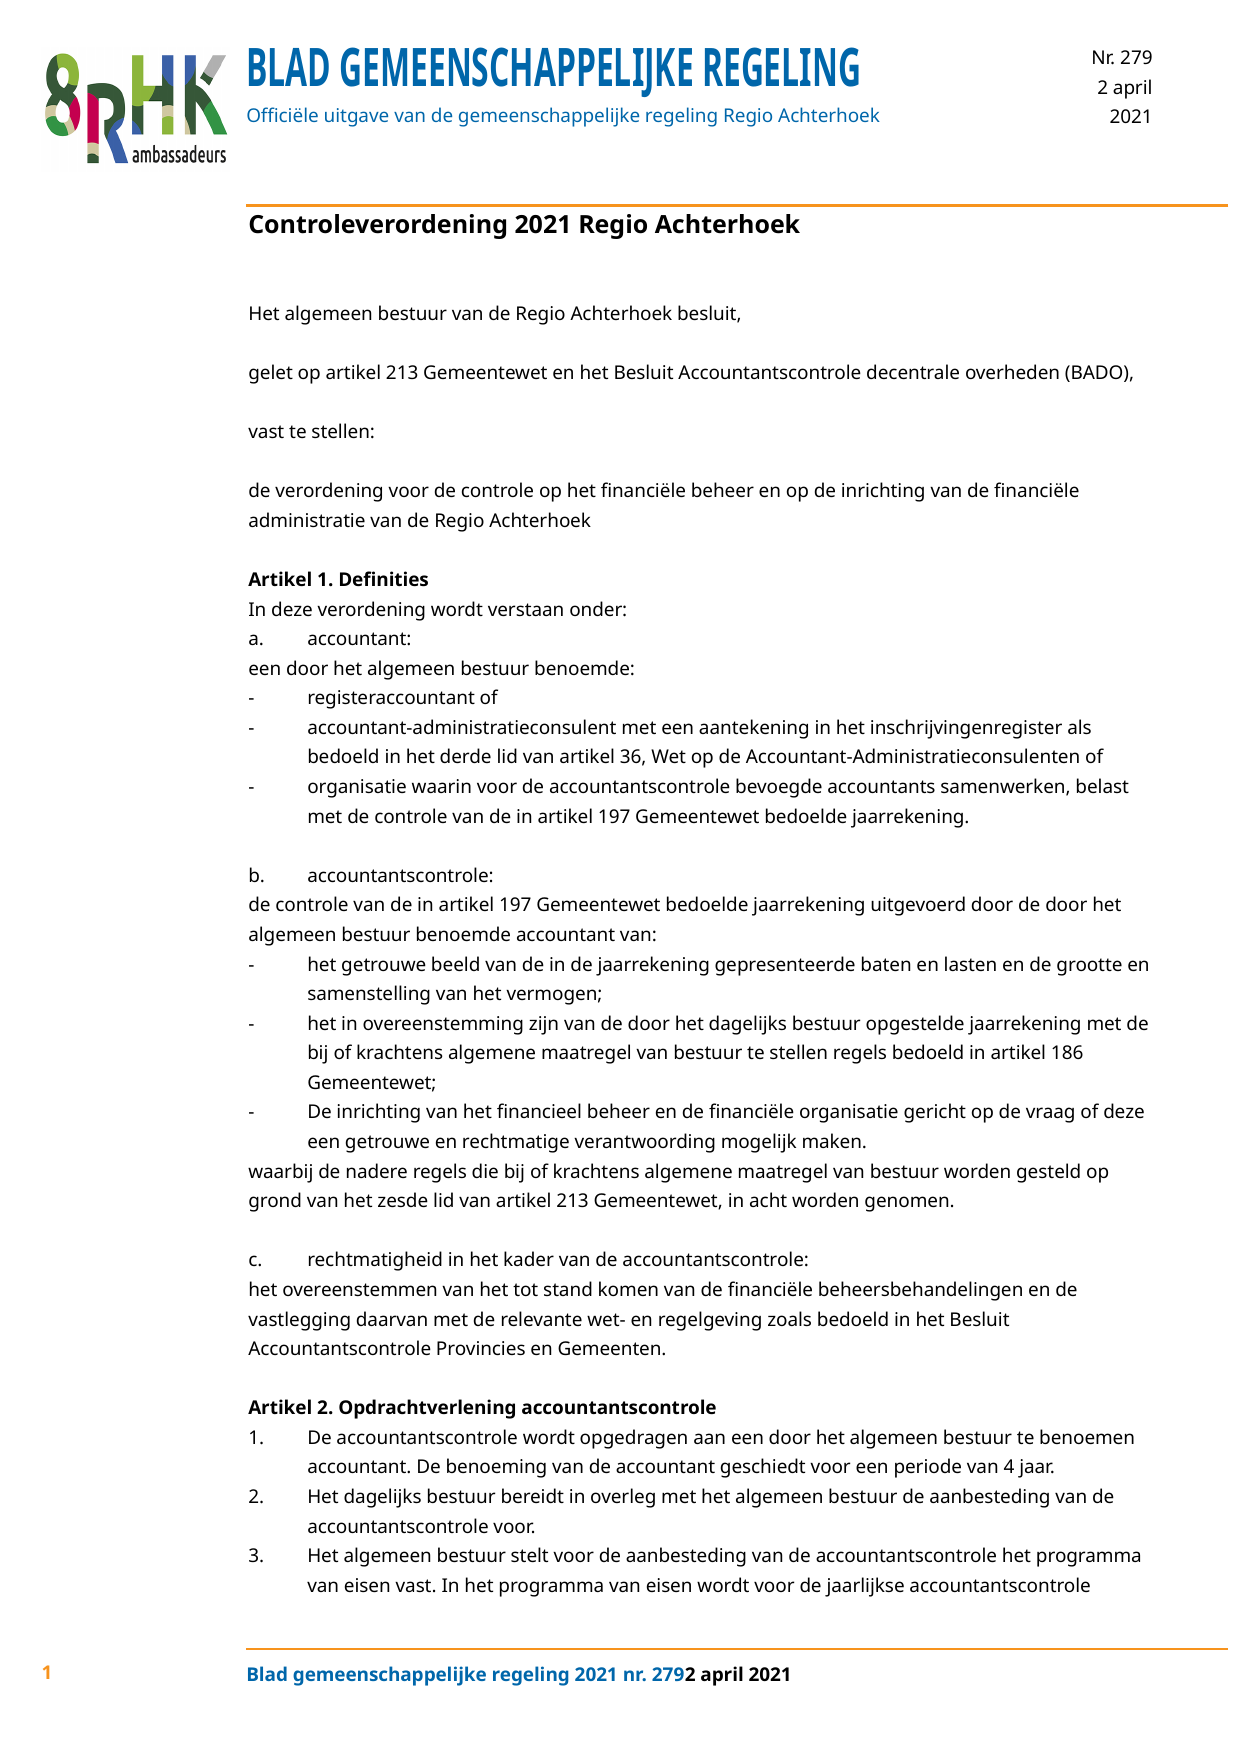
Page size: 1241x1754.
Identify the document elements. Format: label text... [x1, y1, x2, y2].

text een door het algemeen bestuur benoemde: [248, 655, 1152, 681]
text vast te stellen: [248, 418, 1152, 444]
list Het algemeen bestuur stelt voor de aanbesteding van de accountantscontrole het programma van eisen vast. In het programma van eisen wordt voor de jaarlijkse accountantscontrole [248, 1542, 1152, 1598]
list registeraccountant of [248, 684, 1152, 710]
text Artikel 2. Opdrachtverlening accountantscontrole [248, 1394, 1152, 1420]
list De accountantscontrole wordt opgedragen aan een door het algemeen bestuur te benoemen accountant. De benoeming van de accountant geschiedt voor een periode van 4 jaar. [248, 1424, 1152, 1479]
list het getrouwe beeld van de in de jaarrekening gepresenteerde baten en lasten en de grootte en samenstelling van het vermogen; [248, 951, 1152, 1006]
text de verordening voor de controle op het financiële beheer en op de inrichting van de financiële administratie van de Regio Achterhoek [248, 477, 1152, 533]
list organisatie waarin voor de accountantscontrole bevoegde accountants samenwerken, belast met de controle van de in artikel 197 Gemeentewet bedoelde jaarrekening. [248, 773, 1152, 828]
list rechtmatigheid in het kader van de accountantscontrole: [248, 1247, 1152, 1272]
list De inrichting van het financieel beheer en de financiële organisatie gericht op de vraag of deze een getrouwe en rechtmatige verantwoording mogelijk maken. [248, 1099, 1152, 1154]
text waarbij de nadere regels die bij of krachtens algemene maatregel van bestuur worden gesteld op grond van het zesde lid van artikel 213 Gemeentewet, in acht worden genomen. [248, 1158, 1152, 1213]
list accountantscontrole: [248, 862, 1152, 888]
list accountant-administratieconsulent met een aantekening in het inschrijvingenregister als bedoeld in het derde lid van artikel 36, Wet op de Accountant-Administratieconsulenten of [248, 714, 1152, 769]
list Het dagelijks bestuur bereidt in overleg met het algemeen bestuur de aanbesteding van de accountantscontrole voor. [248, 1483, 1152, 1538]
text Controleverordening 2021 Regio Achterhoek [248, 207, 1152, 241]
text Artikel 1. Definities [248, 566, 1152, 592]
text In deze verordening wordt verstaan onder: [248, 596, 1152, 621]
text de controle van de in artikel 197 Gemeentewet bedoelde jaarrekening uitgevoerd door de door het algemeen bestuur benoemde accountant van: [248, 892, 1152, 947]
text gelet op artikel 213 Gemeentewet en het Besluit Accountantscontrole decentrale overheden (BADO), [248, 359, 1152, 385]
list accountant: [248, 625, 1152, 651]
picture [41, 47, 231, 172]
list het in overeenstemming zijn van de door het dagelijks bestuur opgestelde jaarrekening met de bij of krachtens algemene maatregel van bestuur te stellen regels bedoeld in artikel 186 Gemeentewet; [248, 1010, 1152, 1095]
text het overeenstemmen van het tot stand komen van de financiële beheersbehandelingen en de vastlegging daarvan met de relevante wet- en regelgeving zoals bedoeld in het Besluit Accountantscontrole Provincies en Gemeenten. [248, 1276, 1152, 1361]
text Het algemeen bestuur van de Regio Achterhoek besluit, [248, 300, 1152, 326]
